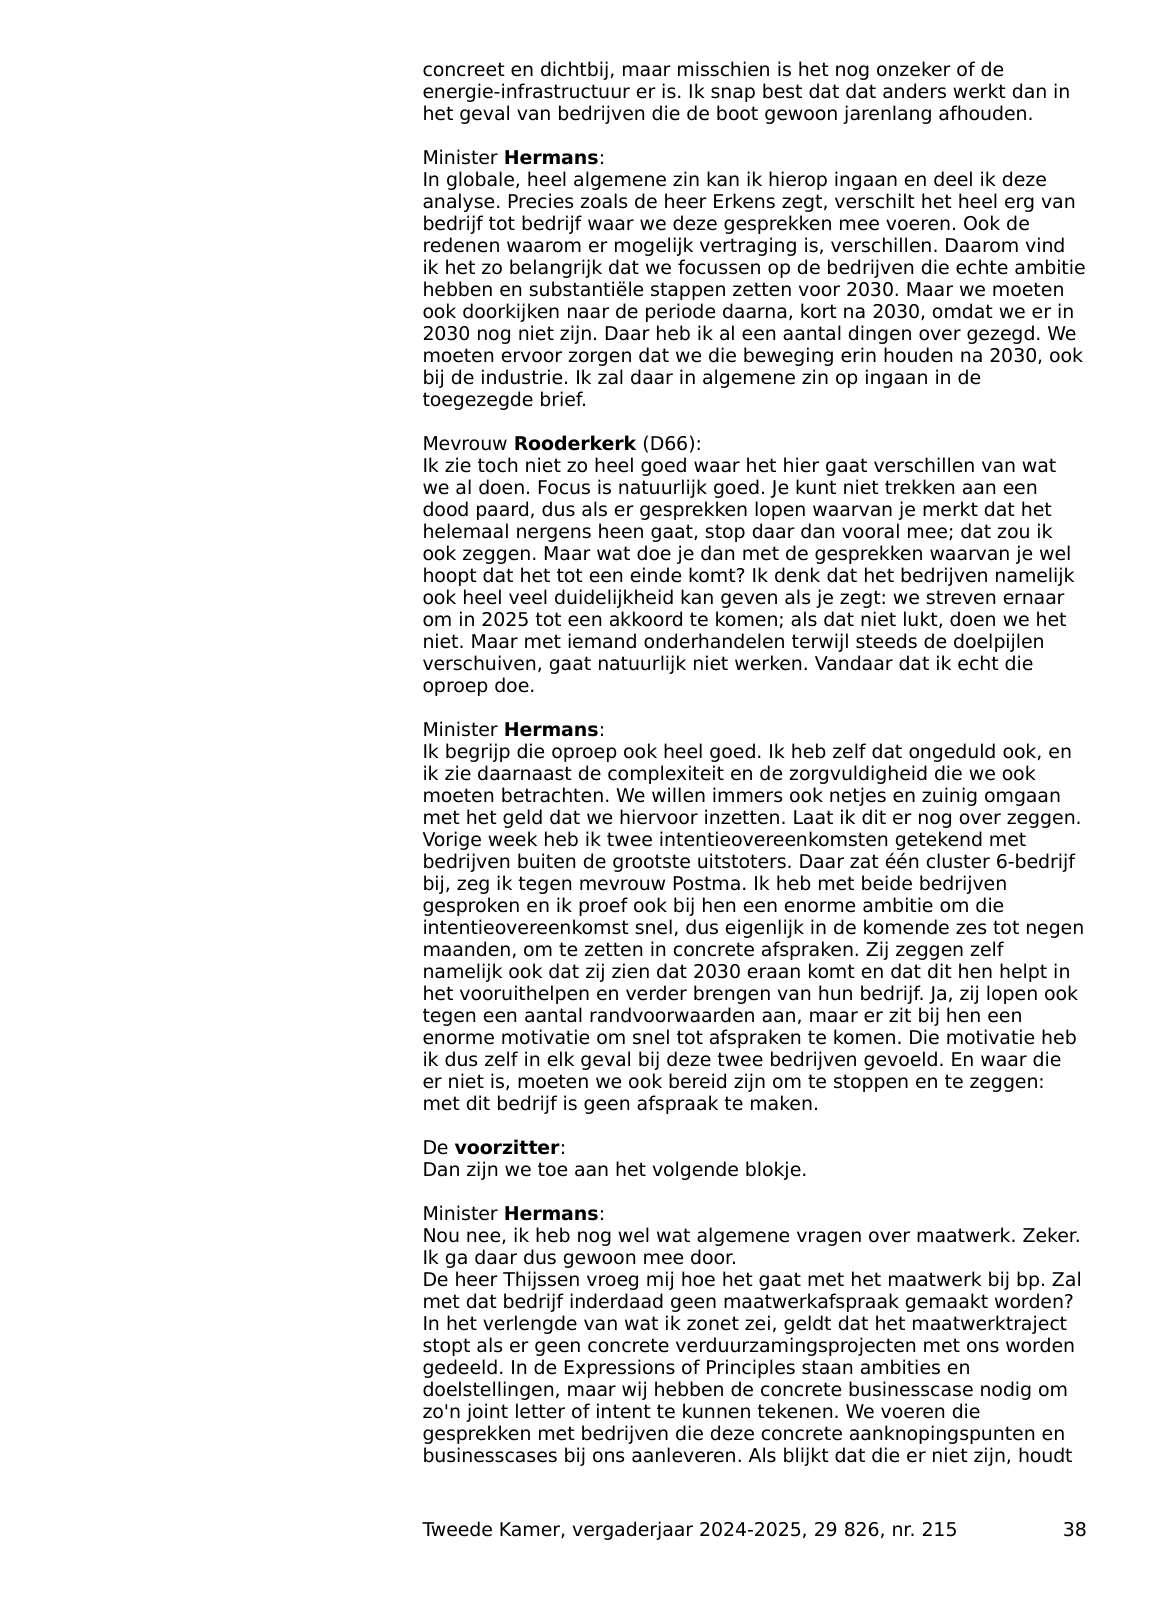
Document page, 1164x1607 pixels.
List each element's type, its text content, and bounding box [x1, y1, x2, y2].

text Nou nee, ik heb nog wel wat algemene vragen over maatwerk. Zeker. Ik ga daar dus gewoon mee door. [422, 1225, 1087, 1269]
text Ik begrijp die oproep ook heel goed. Ik heb zelf dat ongeduld ook, en ik zie daarnaast de complexiteit en de zorgvuldigheid die we ook moeten betrachten. We willen immers ook netjes en zuinig omgaan met het geld dat we hiervoor inzetten. Laat ik dit er nog over zeggen. Vorige week heb ik twee intentieovereenkomsten getekend met bedrijven buiten de grootste uitstoters. Daar zat één cluster 6-bedrijf bij, zeg ik tegen mevrouw Postma. Ik heb met beide bedrijven gesproken en ik proef ook bij hen een enorme ambitie om die intentieovereenkomst snel, dus eigenlijk in de komende zes tot negen maanden, om te zetten in concrete afspraken. Zij zeggen zelf namelijk ook dat zij zien dat 2030 eraan komt en dat dit hen helpt in het vooruithelpen en verder brengen van hun bedrijf. Ja, zij lopen ook tegen een aantal randvoorwaarden aan, maar er zit bij hen een enorme motivatie om snel tot afspraken te komen. Die motivatie heb ik dus zelf in elk geval bij deze twee bedrijven gevoeld. En waar die er niet is, moeten we ook bereid zijn om te stoppen en te zeggen: met dit bedrijf is geen afspraak te maken. [422, 741, 1087, 1115]
text In globale, heel algemene zin kan ik hierop ingaan en deel ik deze analyse. Precies zoals de heer Erkens zegt, verschilt het heel erg van bedrijf tot bedrijf waar we deze gesprekken mee voeren. Ook de redenen waarom er mogelijk vertraging is, verschillen. Daarom vind ik het zo belangrijk dat we focussen op de bedrijven die echte ambitie hebben en substantiële stappen zetten voor 2030. Maar we moeten ook doorkijken naar de periode daarna, kort na 2030, omdat we er in 2030 nog niet zijn. Daar heb ik al een aantal dingen over gezegd. We moeten ervoor zorgen dat we die beweging erin houden na 2030, ook bij de industrie. Ik zal daar in algemene zin op ingaan in de toegezegde brief. [422, 169, 1087, 411]
text Dan zijn we toe aan het volgende blokje. [422, 1159, 1087, 1181]
text concreet en dichtbij, maar misschien is het nog onzeker of de energie-infrastructuur er is. Ik snap best dat dat anders werkt dan in het geval van bedrijven die de boot gewoon jarenlang afhouden. [422, 59, 1087, 125]
text De voorzitter: [422, 1137, 1087, 1159]
text Mevrouw Rooderkerk (D66): [422, 433, 1087, 455]
text Minister Hermans: [422, 1203, 1087, 1225]
text Ik zie toch niet zo heel goed waar het hier gaat verschillen van wat we al doen. Focus is natuurlijk goed. Je kunt niet trekken aan een dood paard, dus als er gesprekken lopen waarvan je merkt dat het helemaal nergens heen gaat, stop daar dan vooral mee; dat zou ik ook zeggen. Maar wat doe je dan met de gesprekken waarvan je wel hoopt dat het tot een einde komt? Ik denk dat het bedrijven namelijk ook heel veel duidelijkheid kan geven als je zegt: we streven ernaar om in 2025 tot een akkoord te komen; als dat niet lukt, doen we het niet. Maar met iemand onderhandelen terwijl steeds de doelpijlen verschuiven, gaat natuurlijk niet werken. Vandaar dat ik echt die oproep doe. [422, 455, 1087, 697]
text Minister Hermans: [422, 719, 1087, 741]
text Minister Hermans: [422, 147, 1087, 169]
text De heer Thijssen vroeg mij hoe het gaat met het maatwerk bij bp. Zal met dat bedrijf inderdaad geen maatwerkafspraak gemaakt worden? In het verlengde van wat ik zonet zei, geldt dat het maatwerktraject stopt als er geen concrete verduurzamingsprojecten met ons worden gedeeld. In de Expressions of Principles staan ambities en doelstellingen, maar wij hebben de concrete businesscase nodig om zo'n joint letter of intent te kunnen tekenen. We voeren die gesprekken met bedrijven die deze concrete aanknopingspunten en businesscases bij ons aanleveren. Als blijkt dat die er niet zijn, houdt [422, 1269, 1087, 1467]
